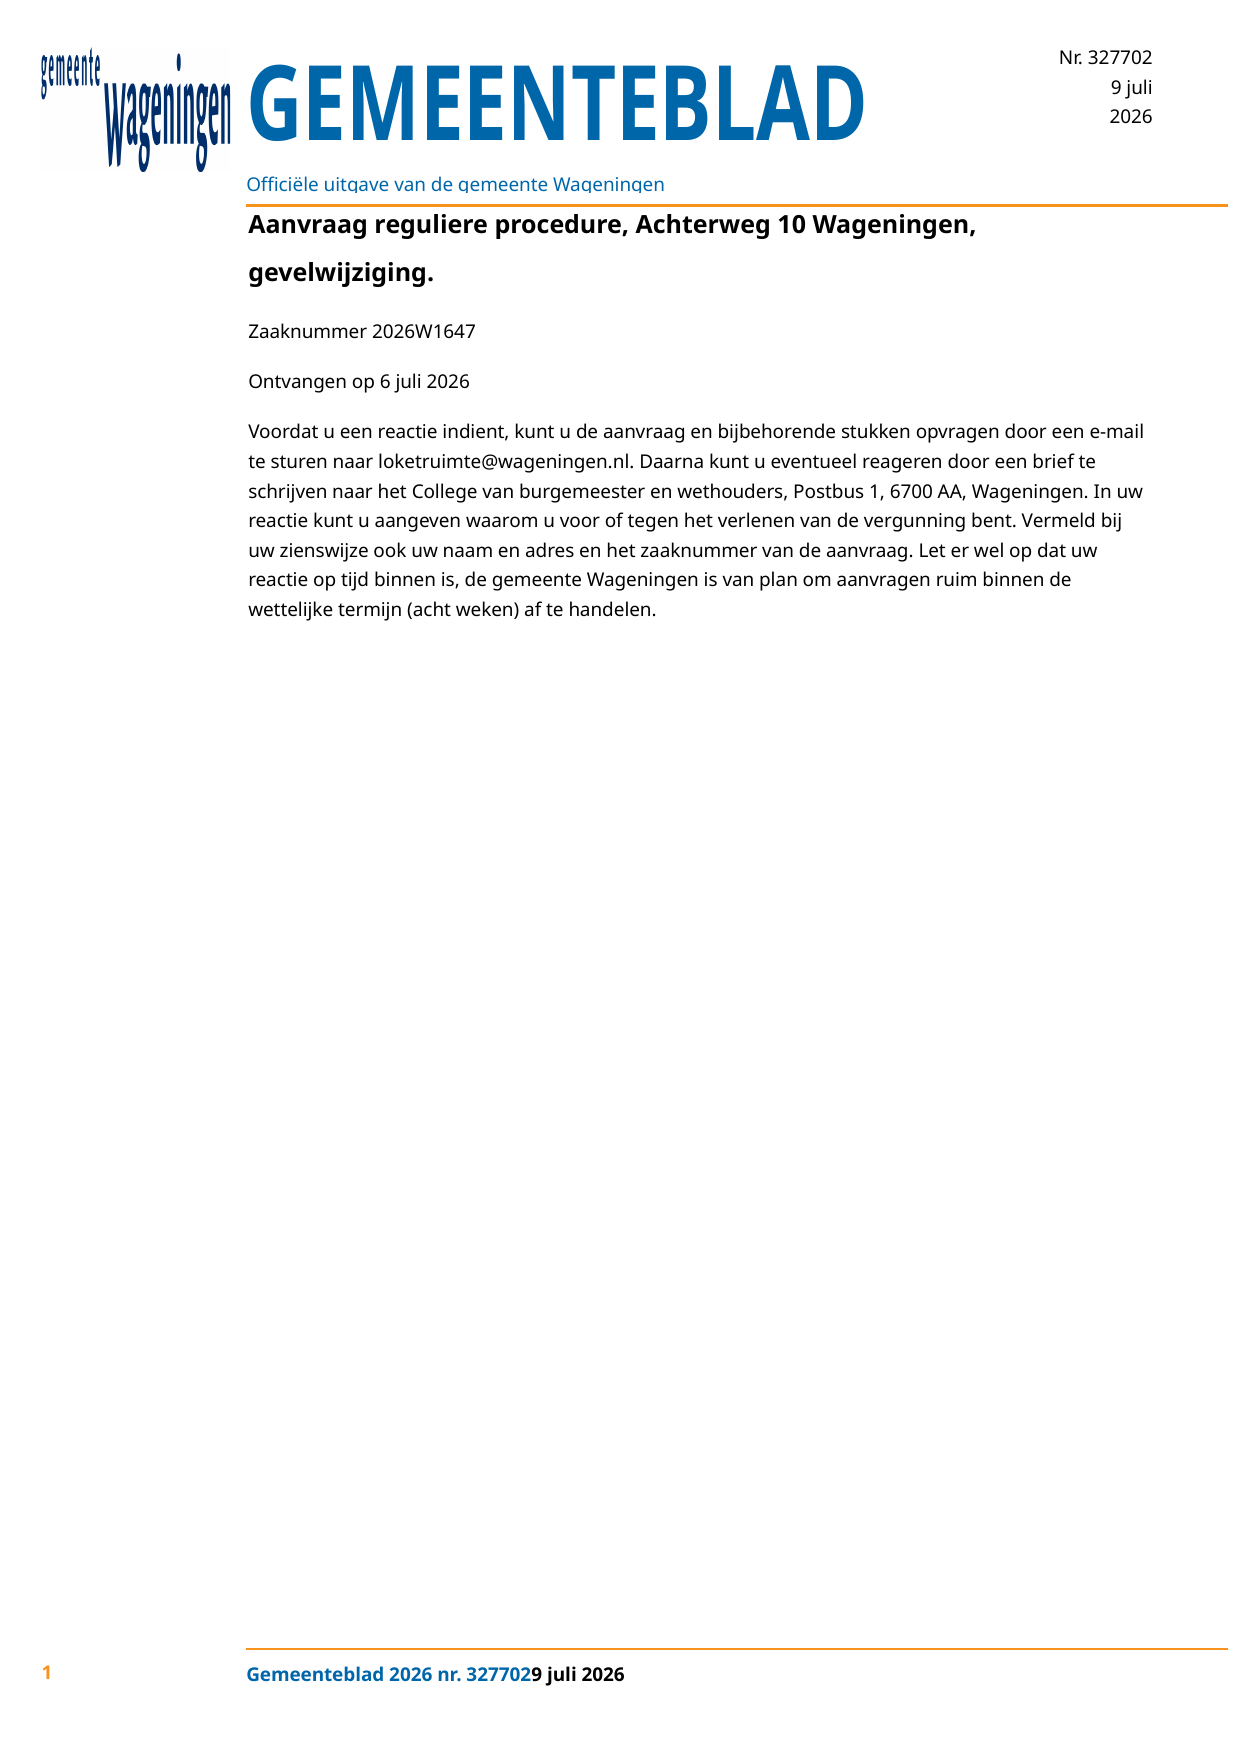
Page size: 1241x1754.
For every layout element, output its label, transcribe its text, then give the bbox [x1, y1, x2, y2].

text Aanvraag reguliere procedure, Achterweg 10 Wageningen, gevelwijziging. [248, 207, 1152, 288]
picture [41, 47, 231, 172]
text Ontvangen op 6 juli 2026 [248, 368, 1152, 394]
text Voordat u een reactie indient, kunt u de aanvraag en bijbehorende stukken opvragen door een e-mail te sturen naar loketruimte@wageningen.nl. Daarna kunt u eventueel reageren door een brief te schrijven naar het College van burgemeester en wethouders, Postbus 1, 6700 AA, Wageningen. In uw reactie kunt u aangeven waarom u voor of tegen het verlenen van de vergunning bent. Vermeld bij uw zienswijze ook uw naam en adres en het zaaknummer van de aanvraag. Let er wel op dat uw reactie op tijd binnen is, de gemeente Wageningen is van plan om aanvragen ruim binnen de wettelijke termijn (acht weken) af te handelen. [248, 419, 1152, 622]
text Zaaknummer 2026W1647 [248, 318, 1152, 344]
